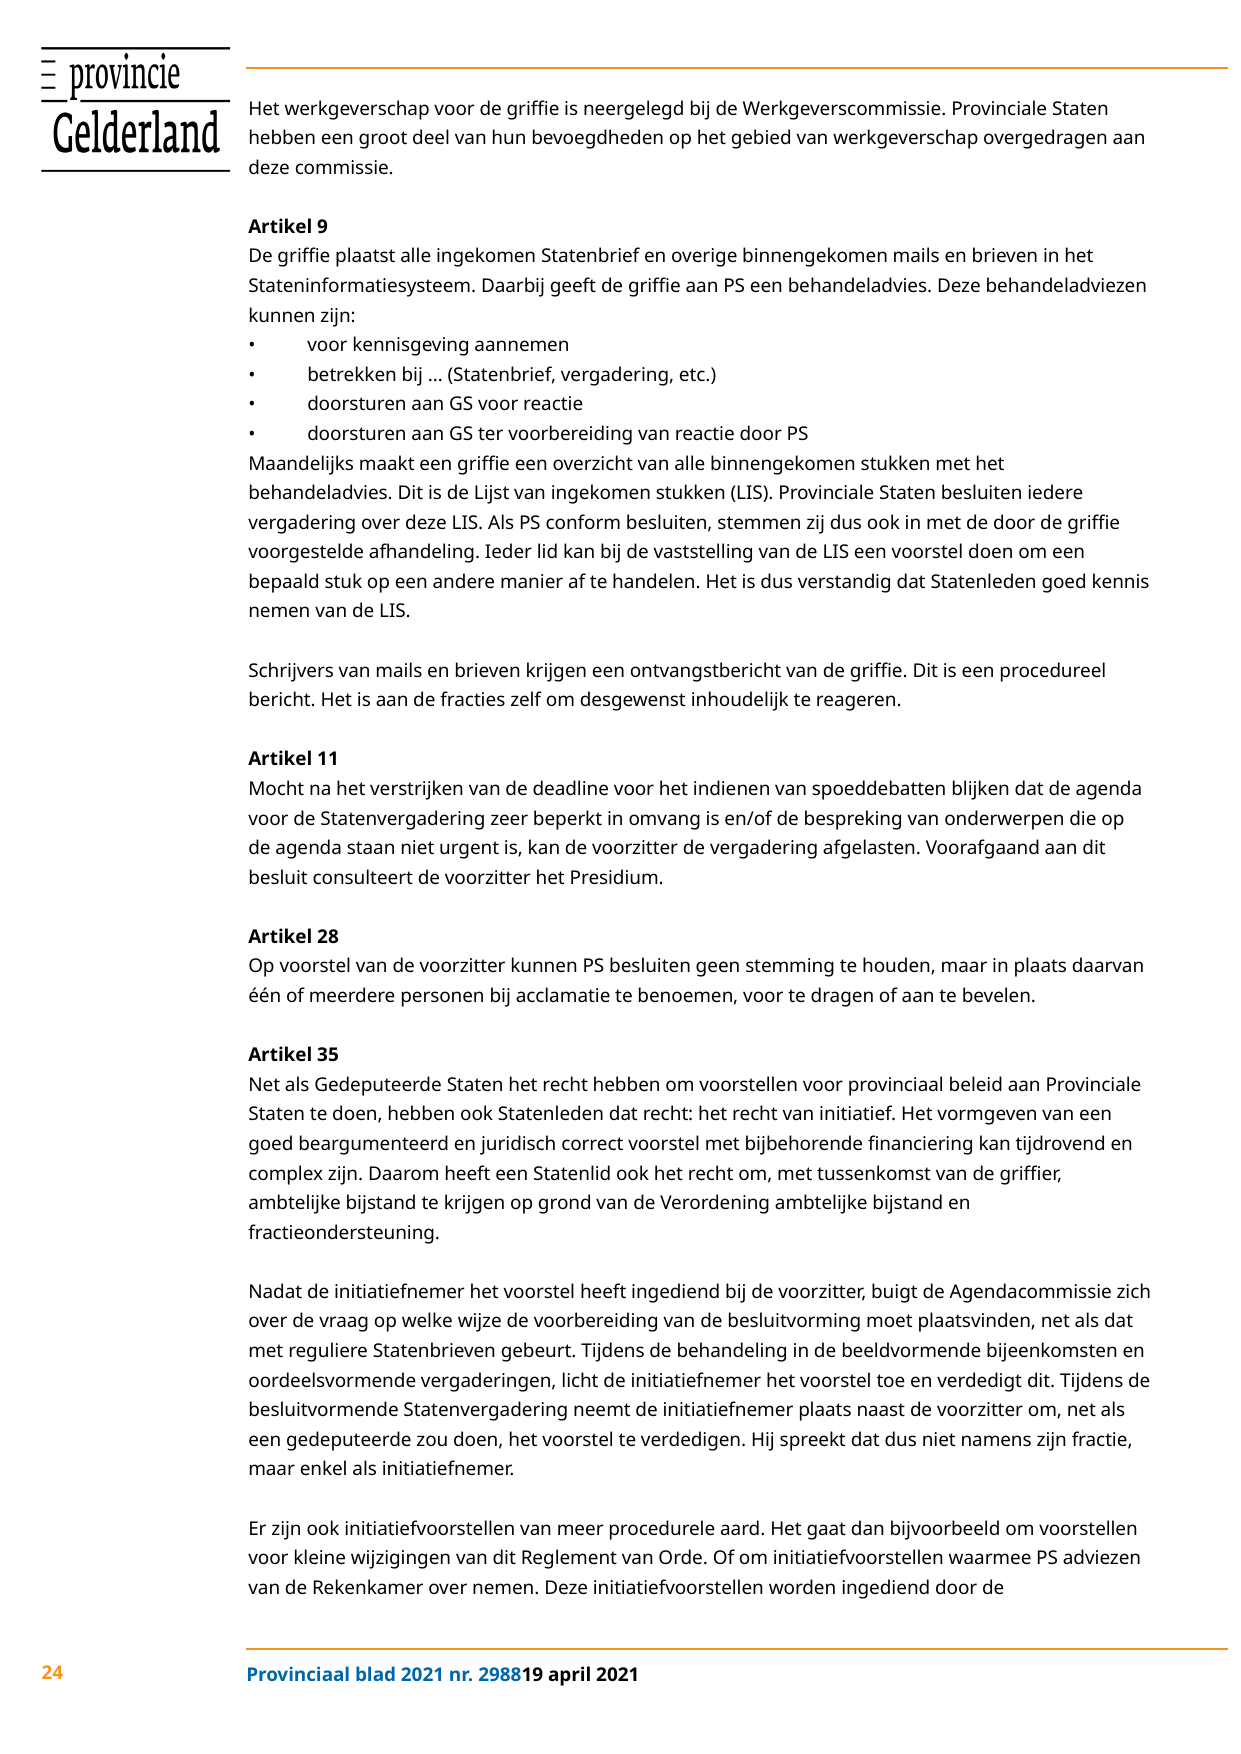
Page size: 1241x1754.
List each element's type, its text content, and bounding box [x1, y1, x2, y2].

text De griffie plaatst alle ingekomen Statenbrief en overige binnengekomen mails en brieven in het Stateninformatiesysteem. Daarbij geeft de griffie aan PS een behandeladvies. Deze behandeladviezen kunnen zijn: [248, 243, 1152, 328]
text Mocht na het verstrijken van de deadline voor het indienen van spoeddebatten blijken dat de agenda voor de Statenvergadering zeer beperkt in omvang is en/of de bespreking van onderwerpen die op de agenda staan niet urgent is, kan de voorzitter de vergadering afgelasten. Voorafgaand aan dit besluit consulteert de voorzitter het Presidium. [248, 775, 1152, 890]
text Net als Gedeputeerde Staten het recht hebben om voorstellen voor provinciaal beleid aan Provinciale Staten te doen, hebben ook Statenleden dat recht: het recht van initiatief. Het vormgeven van een goed beargumenteerd en juridisch correct voorstel met bijbehorende financiering kan tijdrovend en complex zijn. Daarom heeft een Statenlid ook het recht om, met tussenkomst van de griffier, ambtelijke bijstand te krijgen op grond van de Verordening ambtelijke bijstand en fractieondersteuning. [248, 1071, 1152, 1245]
text Artikel 28 [248, 923, 1152, 949]
text Schrijvers van mails en brieven krijgen een ontvangstbericht van de griffie. Dit is een procedureel bericht. Het is aan de fracties zelf om desgewenst inhoudelijk te reageren. [248, 657, 1152, 712]
list voor kennisgeving aannemen [248, 331, 1152, 357]
text Het werkgeverschap voor de griffie is neergelegd bij de Werkgeverscommissie. Provinciale Staten hebben een groot deel van hun bevoegdheden op het gebied van werkgeverschap overgedragen aan deze commissie. [248, 95, 1152, 180]
text Er zijn ook initiatiefvoorstellen van meer procedurele aard. Het gaat dan bijvoorbeeld om voorstellen voor kleine wijzigingen van dit Reglement van Orde. Of om initiatiefvoorstellen waarmee PS adviezen van de Rekenkamer over nemen. Deze initiatiefvoorstellen worden ingediend door de [248, 1515, 1152, 1600]
text Op voorstel van de voorzitter kunnen PS besluiten geen stemming te houden, maar in plaats daarvan één of meerdere personen bij acclamatie te benoemen, voor te dragen of aan te bevelen. [248, 953, 1152, 1008]
text Maandelijks maakt een griffie een overzicht van alle binnengekomen stukken met het behandeladvies. Dit is de Lijst van ingekomen stukken (LIS). Provinciale Staten besluiten iedere vergadering over deze LIS. Als PS conform besluiten, stemmen zij dus ook in met de door de griffie voorgestelde afhandeling. Ieder lid kan bij de vaststelling van de LIS een voorstel doen om een bepaald stuk op een andere manier af te handelen. Het is dus verstandig dat Statenleden goed kennis nemen van de LIS. [248, 450, 1152, 623]
list doorsturen aan GS ter voorbereiding van reactie door PS [248, 420, 1152, 446]
list doorsturen aan GS voor reactie [248, 391, 1152, 416]
text Artikel 35 [248, 1041, 1152, 1067]
text Artikel 9 [248, 213, 1152, 239]
text Artikel 11 [248, 746, 1152, 771]
picture [41, 47, 231, 172]
list betrekken bij … (Statenbrief, vergadering, etc.) [248, 361, 1152, 387]
text Nadat de initiatiefnemer het voorstel heeft ingediend bij de voorzitter, buigt de Agendacommissie zich over de vraag op welke wijze de voorbereiding van de besluitvorming moet plaatsvinden, net als dat met reguliere Statenbrieven gebeurt. Tijdens de behandeling in de beeldvormende bijeenkomsten en oordeelsvormende vergaderingen, licht de initiatiefnemer het voorstel toe en verdedigt dit. Tijdens de besluitvormende Statenvergadering neemt de initiatiefnemer plaats naast de voorzitter om, net als een gedeputeerde zou doen, het voorstel te verdedigen. Hij spreekt dat dus niet namens zijn fractie, maar enkel als initiatiefnemer. [248, 1278, 1152, 1481]
